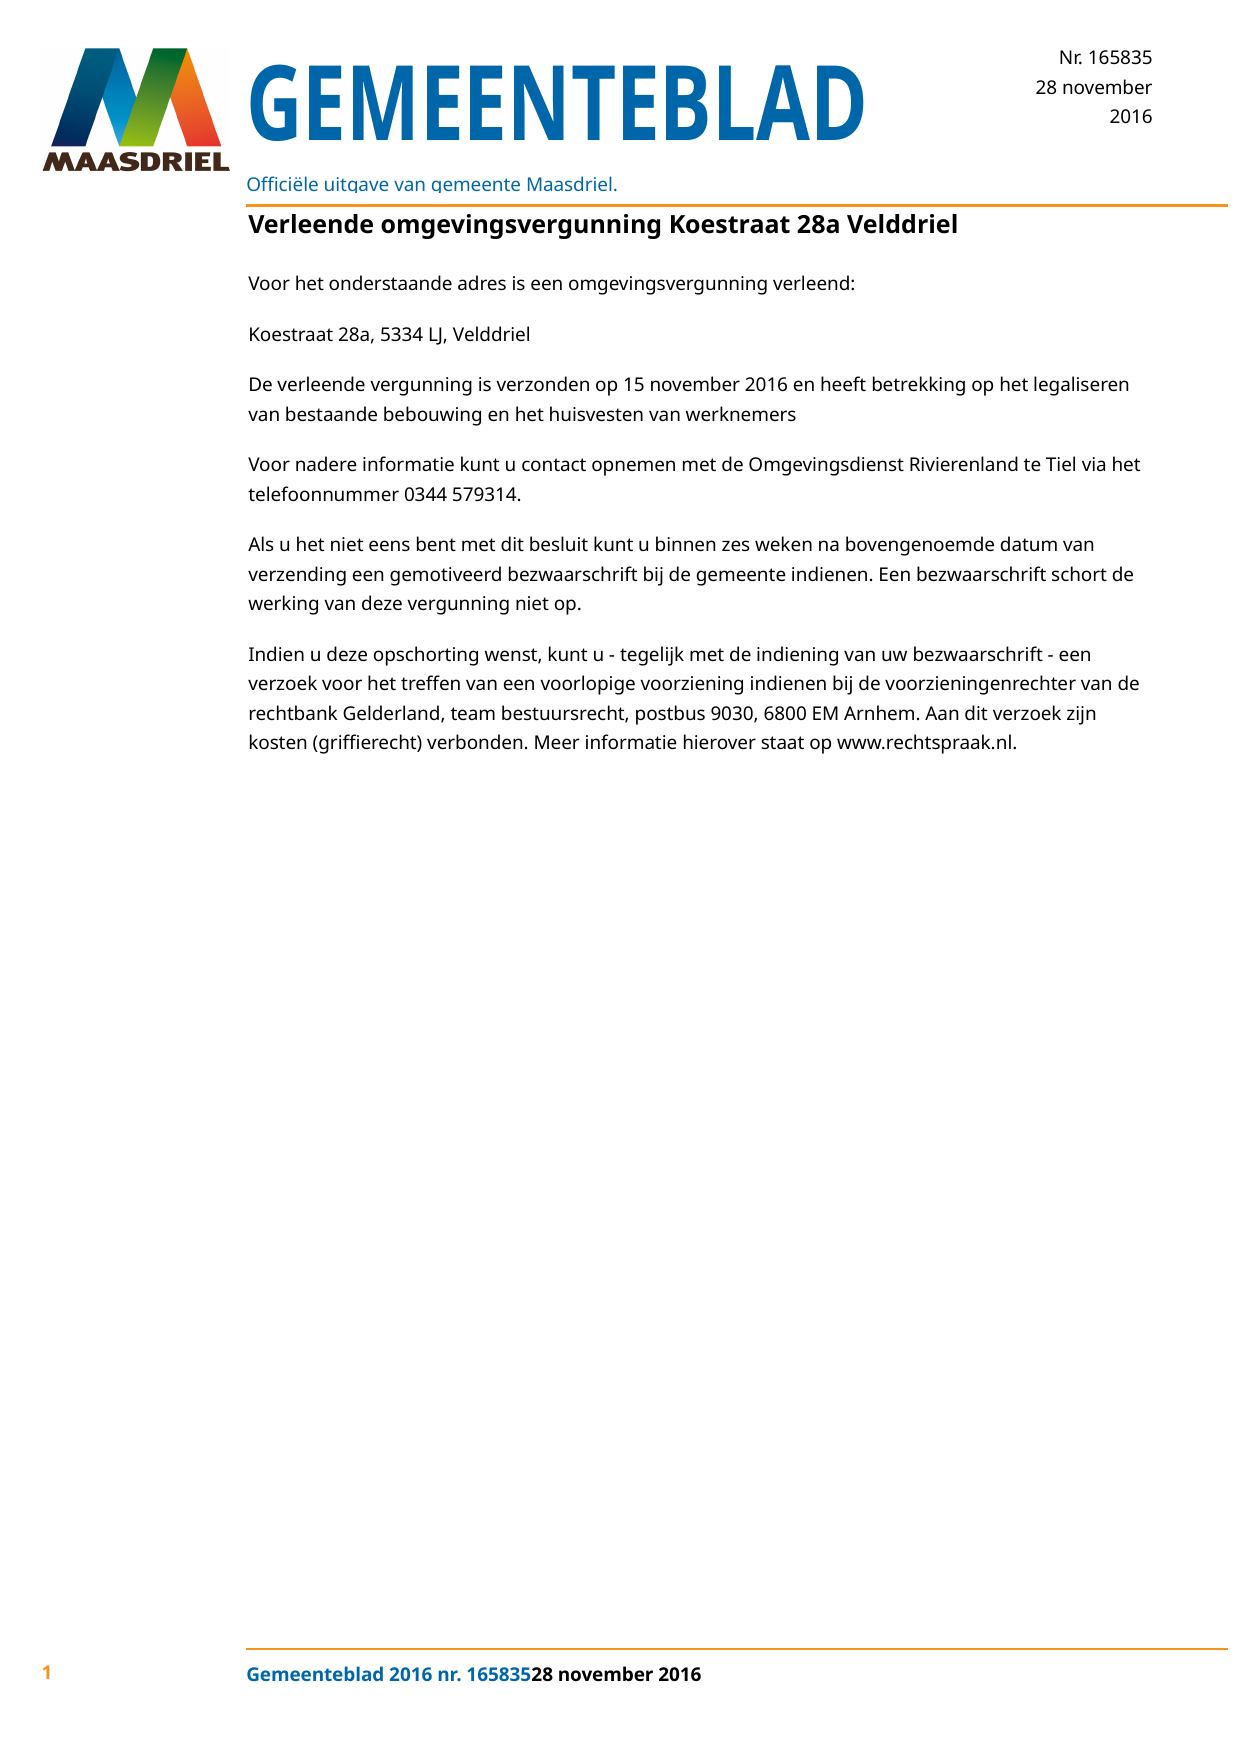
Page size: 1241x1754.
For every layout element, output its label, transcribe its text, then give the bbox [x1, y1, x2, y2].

text Voor het onderstaande adres is een omgevingsvergunning verleend: [248, 270, 1152, 296]
picture [41, 47, 231, 172]
text Koestraat 28a, 5334 LJ, Velddriel [248, 321, 1152, 346]
text Als u het niet eens bent met dit besluit kunt u binnen zes weken na bovengenoemde datum van verzending een gemotiveerd bezwaarschrift bij de gemeente indienen. Een bezwaarschrift schort de werking van deze vergunning niet op. [248, 531, 1152, 616]
text Voor nadere informatie kunt u contact opnemen met de Omgevingsdienst Rivierenland te Tiel via het telefoonnummer 0344 579314. [248, 451, 1152, 506]
text Indien u deze opschorting wenst, kunt u - tegelijk met de indiening van uw bezwaarschrift - een verzoek voor het treffen van een voorlopige voorziening indienen bij de voorzieningenrechter van de rechtbank Gelderland, team bestuursrecht, postbus 9030, 6800 EM Arnhem. Aan dit verzoek zijn kosten (griffierecht) verbonden. Meer informatie hierover staat op www.rechtspraak.nl. [248, 641, 1152, 755]
text De verleende vergunning is verzonden op 15 november 2016 en heeft betrekking op het legaliseren van bestaande bebouwing en het huisvesten van werknemers [248, 371, 1152, 426]
text Verleende omgevingsvergunning Koestraat 28a Velddriel [248, 207, 1152, 241]
